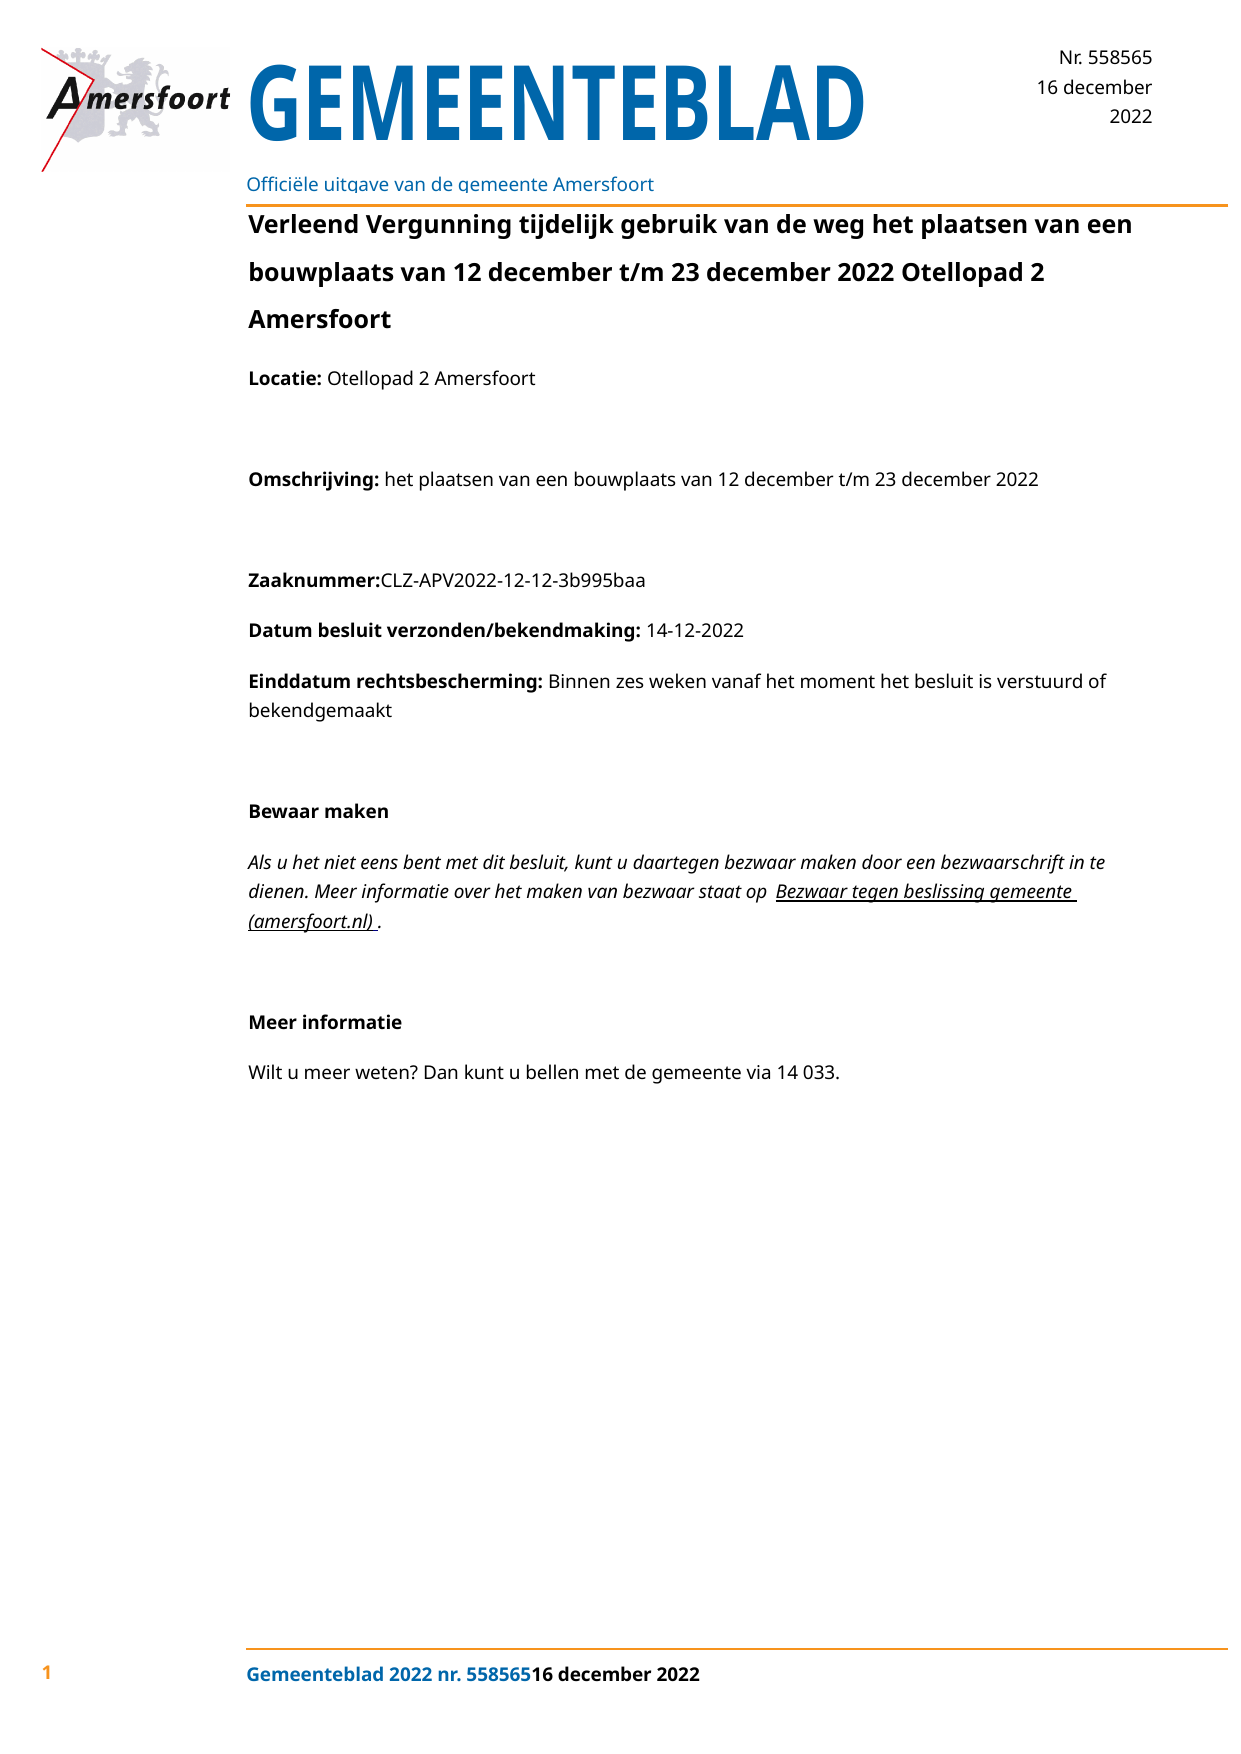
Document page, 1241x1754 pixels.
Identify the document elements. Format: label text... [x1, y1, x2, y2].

text Als u het niet eens bent met dit besluit, kunt u daartegen bezwaar maken door een bezwaarschrift in te dienen. Meer informatie over het maken van bezwaar staat op Bezwaar tegen beslissing gemeente (amersfoort.nl) . [248, 849, 1152, 934]
text Bewaar maken [248, 798, 1152, 824]
text Locatie: Otellopad 2 Amersfoort [248, 366, 1152, 391]
text Einddatum rechtsbescherming: Binnen zes weken vanaf het moment het besluit is verstuurd of bekendgemaakt [248, 668, 1152, 723]
picture [41, 47, 231, 172]
text Omschrijving: het plaatsen van een bouwplaats van 12 december t/m 23 december 2022 [248, 466, 1152, 492]
text Zaaknummer:CLZ-APV2022-12-12-3b995baa [248, 567, 1152, 593]
text Verleend Vergunning tijdelijk gebruik van de weg het plaatsen van een bouwplaats van 12 december t/m 23 december 2022 Otellopad 2 Amersfoort [248, 207, 1152, 336]
text Wilt u meer weten? Dan kunt u bellen met de gemeente via 14 033. [248, 1059, 1152, 1085]
text Meer informatie [248, 1009, 1152, 1034]
text Datum besluit verzonden/bekendmaking: 14-12-2022 [248, 618, 1152, 643]
